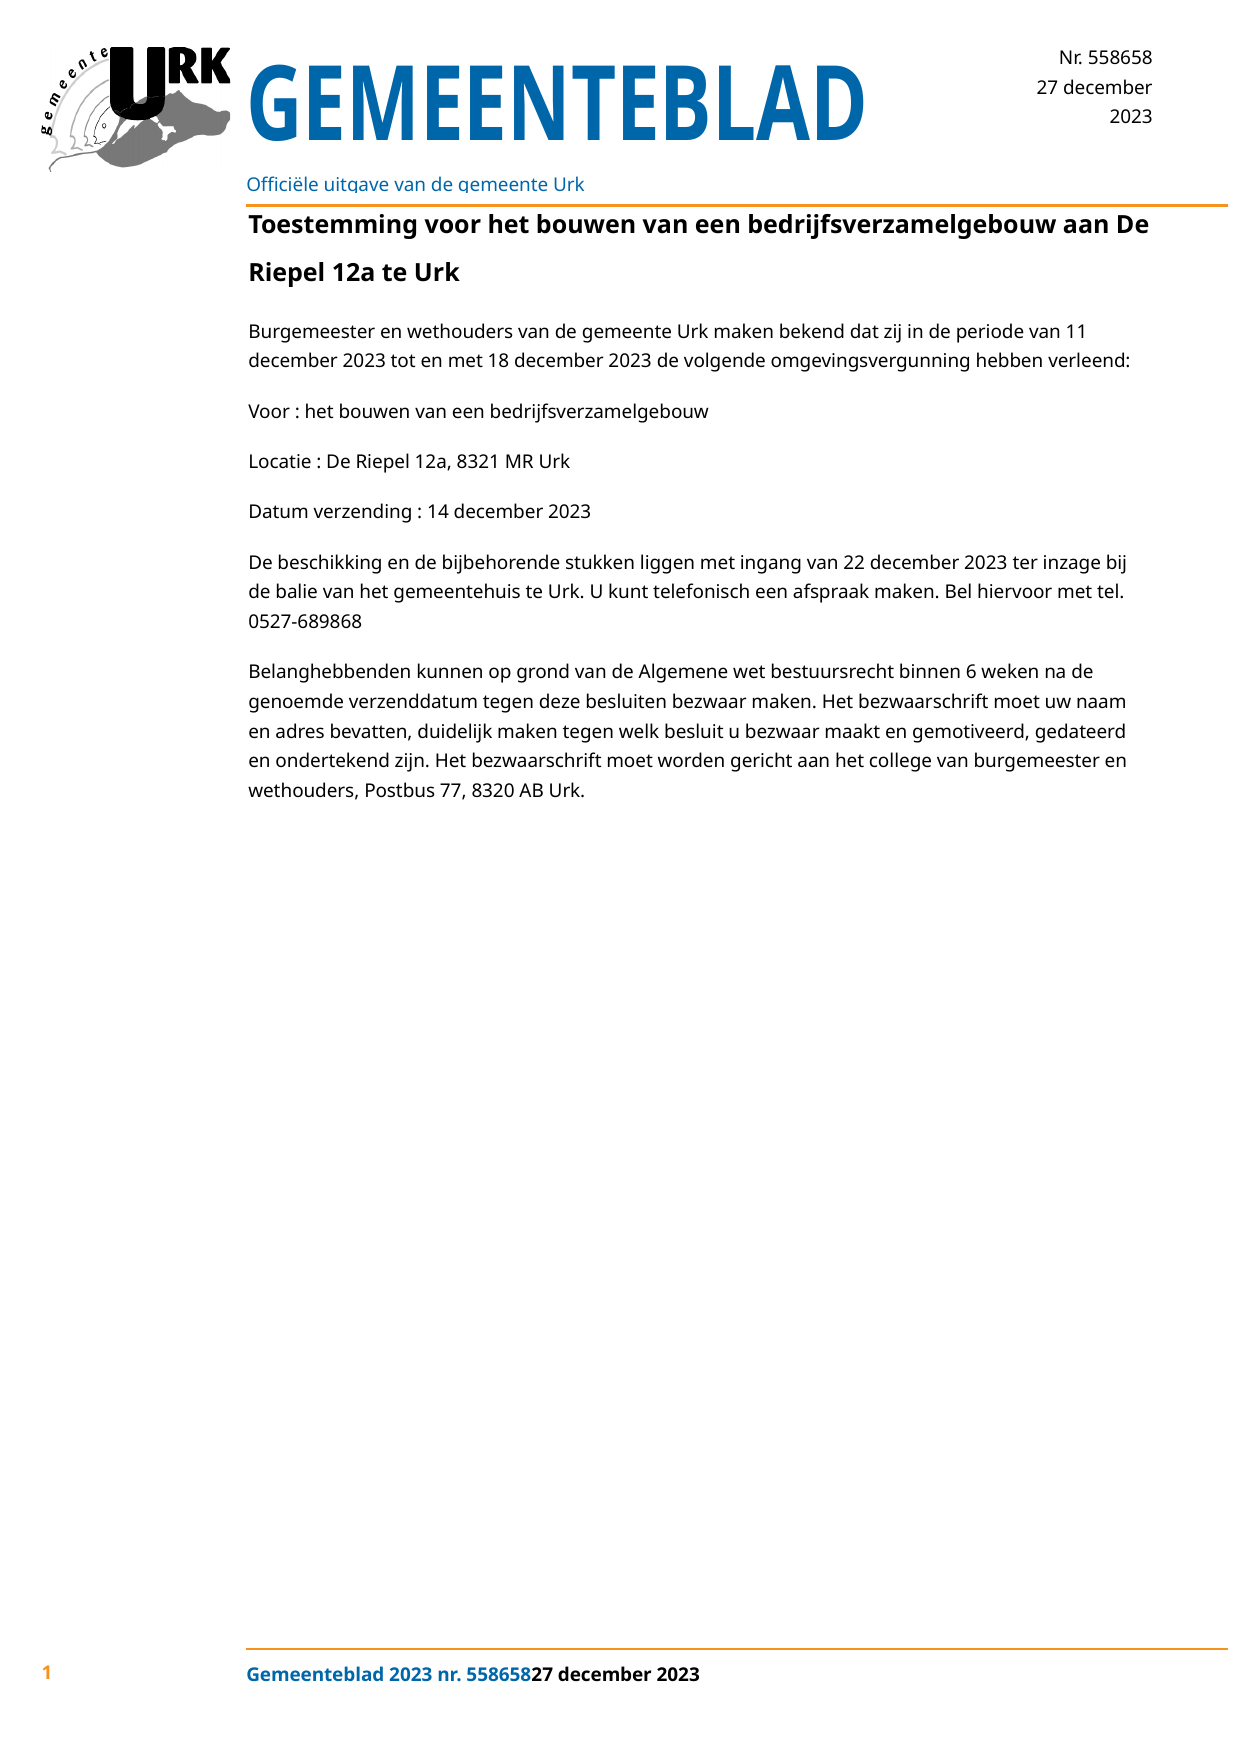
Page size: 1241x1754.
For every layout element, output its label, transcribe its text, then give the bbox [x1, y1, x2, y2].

text De beschikking en de bijbehorende stukken liggen met ingang van 22 december 2023 ter inzage bij de balie van het gemeentehuis te Urk. U kunt telefonisch een afspraak maken. Bel hiervoor met tel. 0527-689868 [248, 549, 1152, 634]
text Burgemeester en wethouders van de gemeente Urk maken bekend dat zij in de periode van 11 december 2023 tot en met 18 december 2023 de volgende omgevingsvergunning hebben verleend: [248, 318, 1152, 373]
text Belanghebbenden kunnen op grond van de Algemene wet bestuursrecht binnen 6 weken na de genoemde verzenddatum tegen deze besluiten bezwaar maken. Het bezwaarschrift moet uw naam en adres bevatten, duidelijk maken tegen welk besluit u bezwaar maakt en gemotiveerd, gedateerd en ondertekend zijn. Het bezwaarschrift moet worden gericht aan het college van burgemeester en wethouders, Postbus 77, 8320 AB Urk. [248, 659, 1152, 803]
text Datum verzending : 14 december 2023 [248, 499, 1152, 524]
text Locatie : De Riepel 12a, 8321 MR Urk [248, 448, 1152, 474]
text Toestemming voor het bouwen van een bedrijfsverzamelgebouw aan De Riepel 12a te Urk [248, 207, 1152, 288]
picture [41, 47, 231, 172]
text Voor : het bouwen van een bedrijfsverzamelgebouw [248, 398, 1152, 424]
